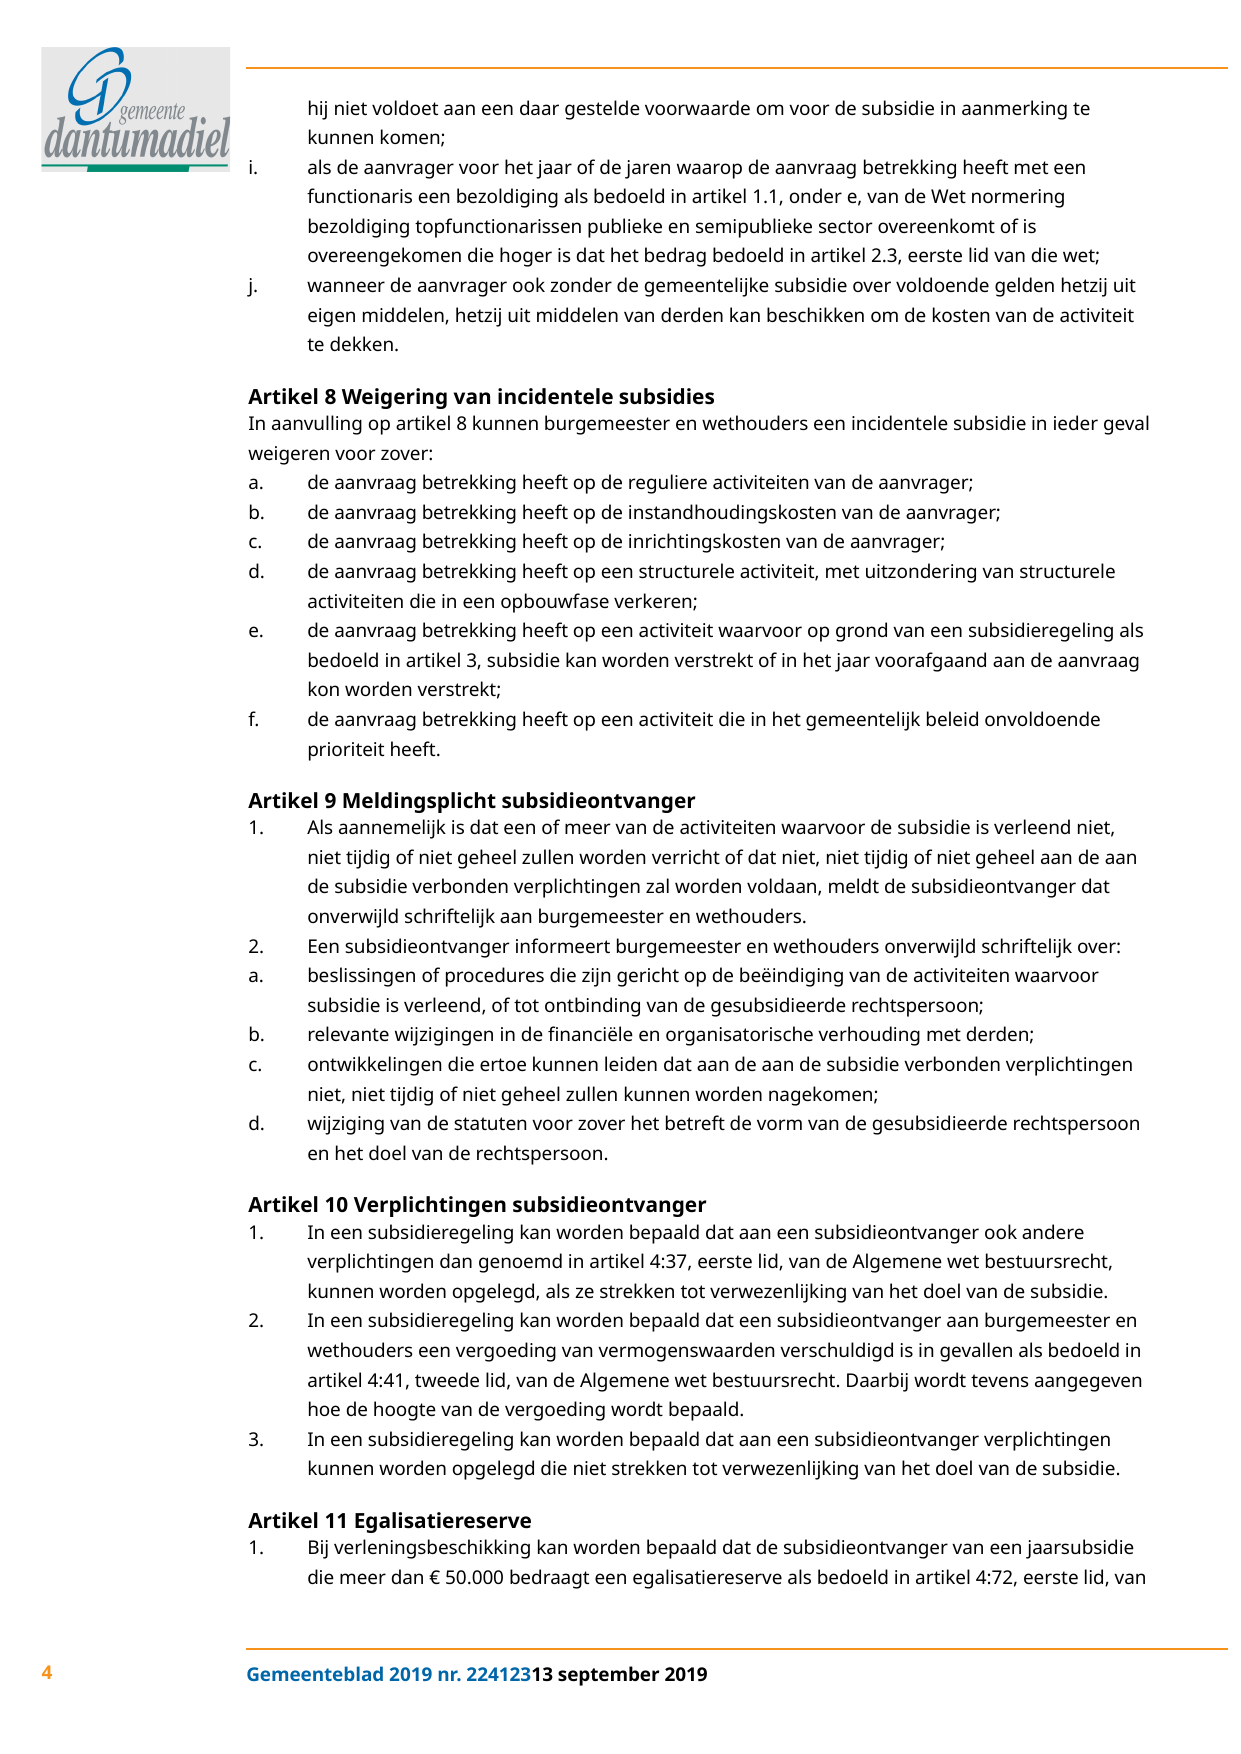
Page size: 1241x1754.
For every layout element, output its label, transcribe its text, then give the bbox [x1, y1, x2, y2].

list de aanvraag betrekking heeft op de reguliere activiteiten van de aanvrager; [248, 469, 1152, 495]
text Artikel 11 Egalisatiereserve [248, 1506, 1152, 1534]
picture [41, 47, 231, 172]
list als de aanvrager voor het jaar of de jaren waarop de aanvraag betrekking heeft met een functionaris een bezoldiging als bedoeld in artikel 1.1, onder e, van de Wet normering bezoldiging topfunctionarissen publieke en semipublieke sector overeenkomt of is overeengekomen die hoger is dat het bedrag bedoeld in artikel 2.3, eerste lid van die wet; [248, 154, 1152, 268]
list wijziging van de statuten voor zover het betreft de vorm van de gesubsidieerde rechtspersoon en het doel van de rechtspersoon. [248, 1110, 1152, 1166]
list beslissingen of procedures die zijn gericht op de beëindiging van de activiteiten waarvoor subsidie is verleend, of tot ontbinding van de gesubsidieerde rechtspersoon; [248, 962, 1152, 1018]
list de aanvraag betrekking heeft op een activiteit die in het gemeentelijk beleid onvoldoende prioriteit heeft. [248, 706, 1152, 761]
text Artikel 10 Verplichtingen subsidieontvanger [248, 1190, 1152, 1219]
list de aanvraag betrekking heeft op een structurele activiteit, met uitzondering van structurele activiteiten die in een opbouwfase verkeren; [248, 558, 1152, 613]
text Artikel 8 Weigering van incidentele subsidies [248, 382, 1152, 410]
text Artikel 9 Meldingsplicht subsidieontvanger [248, 786, 1152, 814]
text In aanvulling op artikel 8 kunnen burgemeester en wethouders een incidentele subsidie in ieder geval weigeren voor zover: [248, 410, 1152, 466]
list In een subsidieregeling kan worden bepaald dat een subsidieontvanger aan burgemeester en wethouders een vergoeding van vermogenswaarden verschuldigd is in gevallen als bedoeld in artikel 4:41, tweede lid, van de Algemene wet bestuursrecht. Daarbij wordt tevens aangegeven hoe de hoogte van de vergoeding wordt bepaald. [248, 1308, 1152, 1422]
list Als aannemelijk is dat een of meer van de activiteiten waarvoor de subsidie is verleend niet, niet tijdig of niet geheel zullen worden verricht of dat niet, niet tijdig of niet geheel aan de aan de subsidie verbonden verplichtingen zal worden voldaan, meldt de subsidieontvanger dat onverwijld schriftelijk aan burgemeester en wethouders. [248, 814, 1152, 929]
list ontwikkelingen die ertoe kunnen leiden dat aan de aan de subsidie verbonden verplichtingen niet, niet tijdig of niet geheel zullen kunnen worden nagekomen; [248, 1051, 1152, 1107]
list de aanvraag betrekking heeft op een activiteit waarvoor op grond van een subsidieregeling als bedoeld in artikel 3, subsidie kan worden verstrekt of in het jaar voorafgaand aan de aanvraag kon worden verstrekt; [248, 617, 1152, 702]
list Bij verleningsbeschikking kan worden bepaald dat de subsidieontvanger van een jaarsubsidie die meer dan € 50.000 bedraagt een egalisatiereserve als bedoeld in artikel 4:72, eerste lid, van [248, 1534, 1152, 1590]
list Een subsidieontvanger informeert burgemeester en wethouders onverwijld schriftelijk over: [248, 933, 1152, 959]
list relevante wijzigingen in de financiële en organisatorische verhouding met derden; [248, 1022, 1152, 1047]
list de aanvraag betrekking heeft op de inrichtingskosten van de aanvrager; [248, 529, 1152, 554]
list de aanvraag betrekking heeft op de instandhoudingskosten van de aanvrager; [248, 499, 1152, 525]
list hij niet voldoet aan een daar gestelde voorwaarde om voor de subsidie in aanmerking te kunnen komen; [248, 95, 1152, 150]
list In een subsidieregeling kan worden bepaald dat aan een subsidieontvanger verplichtingen kunnen worden opgelegd die niet strekken tot verwezenlijking van het doel van de subsidie. [248, 1426, 1152, 1481]
list wanneer de aanvrager ook zonder de gemeentelijke subsidie over voldoende gelden hetzij uit eigen middelen, hetzij uit middelen van derden kan beschikken om de kosten van de activiteit te dekken. [248, 272, 1152, 357]
list In een subsidieregeling kan worden bepaald dat aan een subsidieontvanger ook andere verplichtingen dan genoemd in artikel 4:37, eerste lid, van de Algemene wet bestuursrecht, kunnen worden opgelegd, als ze strekken tot verwezenlijking van het doel van de subsidie. [248, 1219, 1152, 1304]
